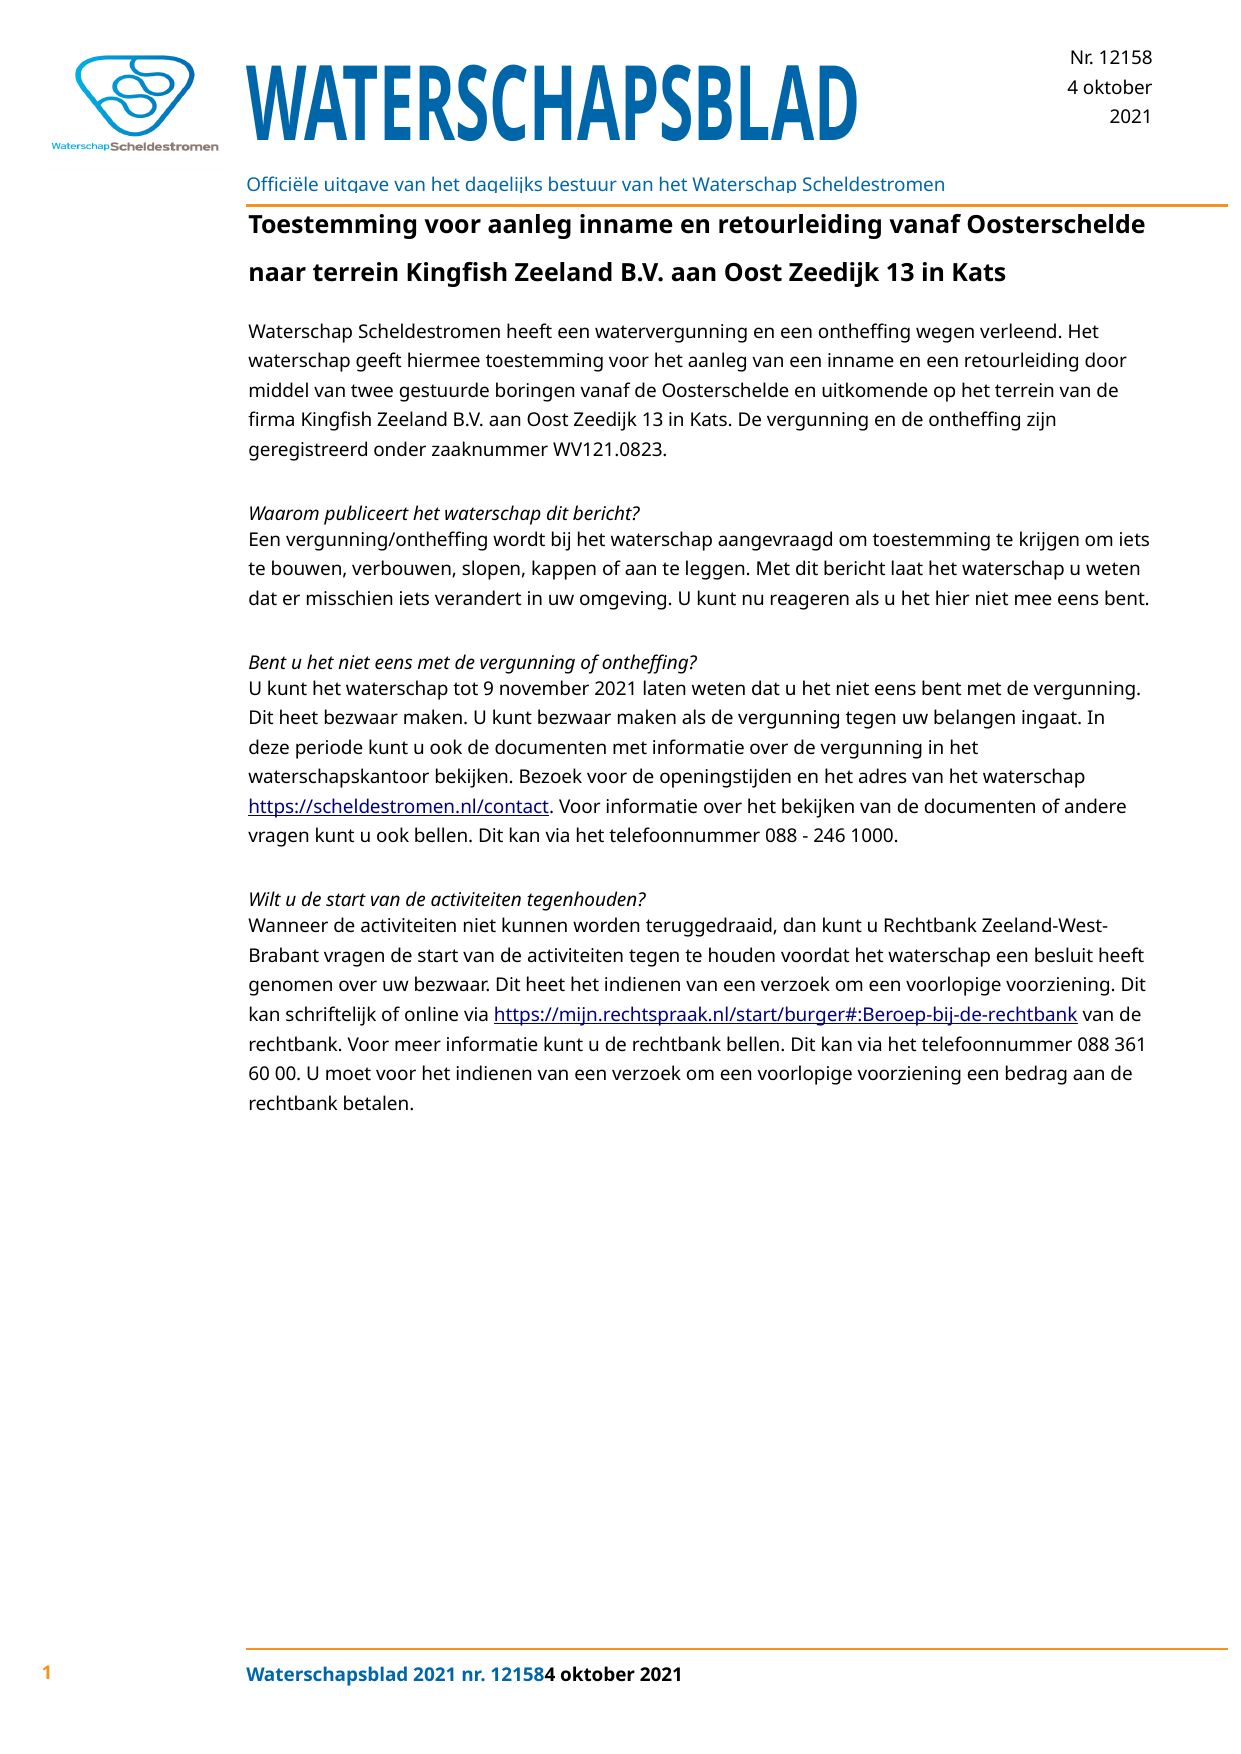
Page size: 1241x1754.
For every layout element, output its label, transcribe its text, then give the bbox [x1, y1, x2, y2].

text Wanneer de activiteiten niet kunnen worden teruggedraaid, dan kunt u Rechtbank Zeeland-West-Brabant vragen de start van de activiteiten tegen te houden voordat het waterschap een besluit heeft genomen over uw bezwaar. Dit heet het indienen van een verzoek om een voorlopige voorziening. Dit kan schriftelijk of online via https://mijn.rechtspraak.nl/start/burger#:Beroep-bij-de-rechtbank van de rechtbank. Voor meer informatie kunt u de rechtbank bellen. Dit kan via het telefoonnummer 088 361 60 00. U moet voor het indienen van een verzoek om een voorlopige voorziening een bedrag aan de rechtbank betalen. [248, 912, 1152, 1116]
text Wilt u de start van de activiteiten tegenhouden? [248, 887, 1152, 912]
text Waterschap Scheldestromen heeft een watervergunning en een ontheffing wegen verleend. Het waterschap geeft hiermee toestemming voor het aanleg van een inname en een retourleiding door middel van twee gestuurde boringen vanaf de Oosterschelde en uitkomende op het terrein van de firma Kingfish Zeeland B.V. aan Oost Zeedijk 13 in Kats. De vergunning en de ontheffing zijn geregistreerd onder zaaknummer WV121.0823. [248, 318, 1152, 462]
text Waarom publiceert het waterschap dit bericht? [248, 500, 1152, 526]
text Toestemming voor aanleg inname en retourleiding vanaf Oosterschelde naar terrein Kingfish Zeeland B.V. aan Oost Zeedijk 13 in Kats [248, 207, 1152, 288]
text U kunt het waterschap tot 9 november 2021 laten weten dat u het niet eens bent met de vergunning. Dit heet bezwaar maken. U kunt bezwaar maken als de vergunning tegen uw belangen ingaat. In deze periode kunt u ook de documenten met informatie over de vergunning in het waterschapskantoor bekijken. Bezoek voor de openingstijden en het adres van het waterschap https://scheldestromen.nl/contact. Voor informatie over het bekijken van de documenten of andere vragen kunt u ook bellen. Dit kan via het telefoonnummer 088 - 246 1000. [248, 675, 1152, 848]
text Een vergunning/ontheffing wordt bij het waterschap aangevraagd om toestemming te krijgen om iets te bouwen, verbouwen, slopen, kappen of aan te leggen. Met dit bericht laat het waterschap u weten dat er misschien iets verandert in uw omgeving. U kunt nu reageren als u het hier niet mee eens bent. [248, 526, 1152, 611]
picture [41, 47, 231, 172]
text Bent u het niet eens met de vergunning of ontheffing? [248, 649, 1152, 675]
